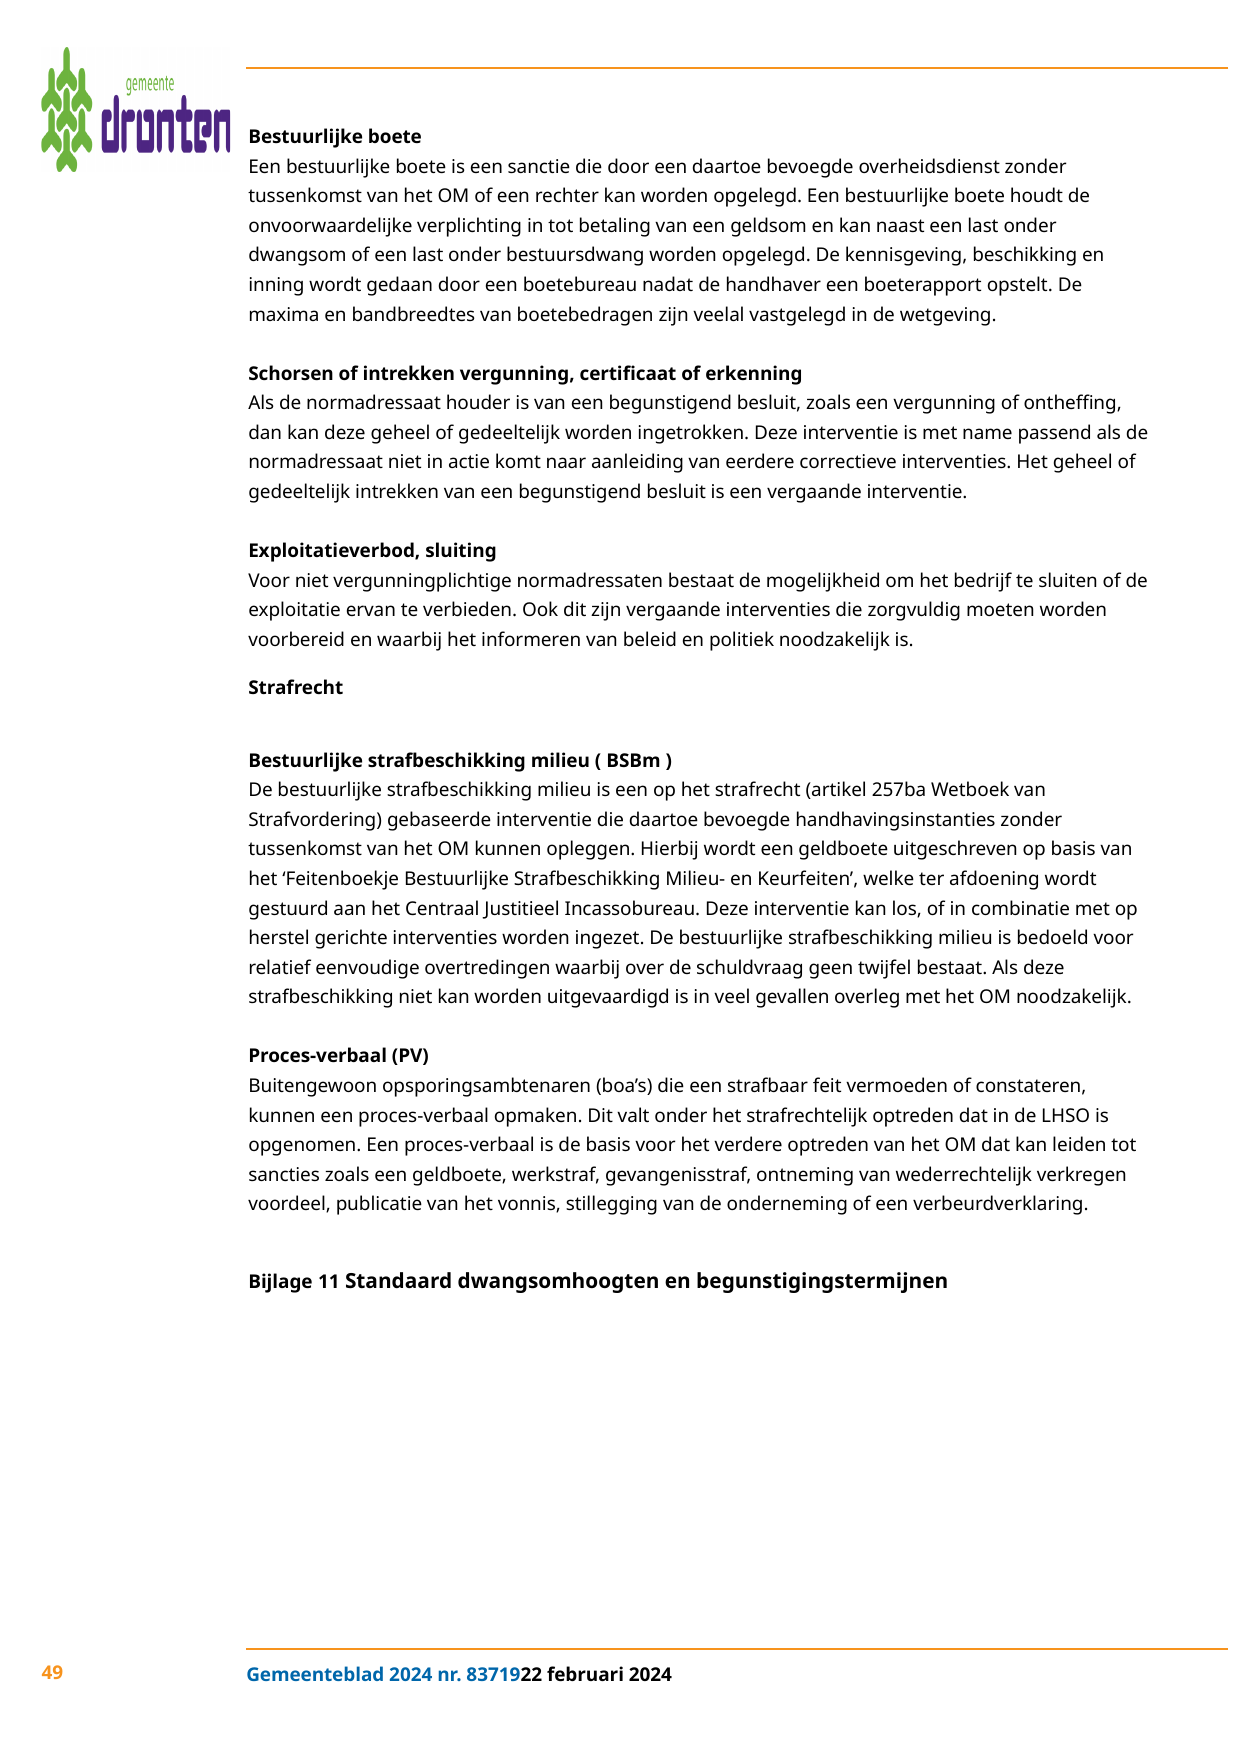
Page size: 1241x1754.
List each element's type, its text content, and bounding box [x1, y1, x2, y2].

text Buitengewoon opsporingsambtenaren (boa’s) die een strafbaar feit vermoeden of constateren, kunnen een proces-verbaal opmaken. Dit valt onder het strafrechtelijk optreden dat in de LHSO is opgenomen. Een proces-verbaal is de basis voor het verdere optreden van het OM dat kan leiden tot sancties zoals een geldboete, werkstraf, gevangenisstraf, ontneming van wederrechtelijk verkregen voordeel, publicatie van het vonnis, stillegging van de onderneming of een verbeurdverklaring. [248, 1072, 1152, 1216]
text Een bestuurlijke boete is een sanctie die door een daartoe bevoegde overheidsdienst zonder tussenkomst van het OM of een rechter kan worden opgelegd. Een bestuurlijke boete houdt de onvoorwaardelijke verplichting in tot betaling van een geldsom en kan naast een last onder dwangsom of een last onder bestuursdwang worden opgelegd. De kennisgeving, beschikking en inning wordt gedaan door een boetebureau nadat de handhaver een boeterapport opstelt. De maxima en bandbreedtes van boetebedragen zijn veelal vastgelegd in de wetgeving. [248, 153, 1152, 326]
text Bestuurlijke strafbeschikking milieu ( BSBm ) [248, 747, 1152, 772]
text Exploitatieverbod, sluiting [248, 537, 1152, 563]
text Bijlage 11 Standaard dwangsomhoogten en begunstigingstermijnen [248, 1266, 1152, 1294]
text Bestuurlijke boete [248, 123, 1152, 149]
text Voor niet vergunningplichtige normadressaten bestaat de mogelijkheid om het bedrijf te sluiten of de exploitatie ervan te verbieden. Ook dit zijn vergaande interventies die zorgvuldig moeten worden voorbereid en waarbij het informeren van beleid en politiek noodzakelijk is. [248, 567, 1152, 652]
picture [41, 47, 231, 172]
text Als de normadressaat houder is van een begunstigend besluit, zoals een vergunning of ontheffing, dan kan deze geheel of gedeeltelijk worden ingetrokken. Deze interventie is met name passend als de normadressaat niet in actie komt naar aanleiding van eerdere correctieve interventies. Het geheel of gedeeltelijk intrekken van een begunstigend besluit is een vergaande interventie. [248, 389, 1152, 504]
text Strafrecht [248, 672, 1152, 700]
text Schorsen of intrekken vergunning, certificaat of erkenning [248, 360, 1152, 386]
text De bestuurlijke strafbeschikking milieu is een op het strafrecht (artikel 257ba Wetboek van Strafvordering) gebaseerde interventie die daartoe bevoegde handhavingsinstanties zonder tussenkomst van het OM kunnen opleggen. Hierbij wordt een geldboete uitgeschreven op basis van het ‘Feitenboekje Bestuurlijke Strafbeschikking Milieu- en Keurfeiten’, welke ter afdoening wordt gestuurd aan het Centraal Justitieel Incassobureau. Deze interventie kan los, of in combinatie met op herstel gerichte interventies worden ingezet. De bestuurlijke strafbeschikking milieu is bedoeld voor relatief eenvoudige overtredingen waarbij over de schuldvraag geen twijfel bestaat. Als deze strafbeschikking niet kan worden uitgevaardigd is in veel gevallen overleg met het OM noodzakelijk. [248, 776, 1152, 1009]
text Proces-verbaal (PV) [248, 1043, 1152, 1068]
